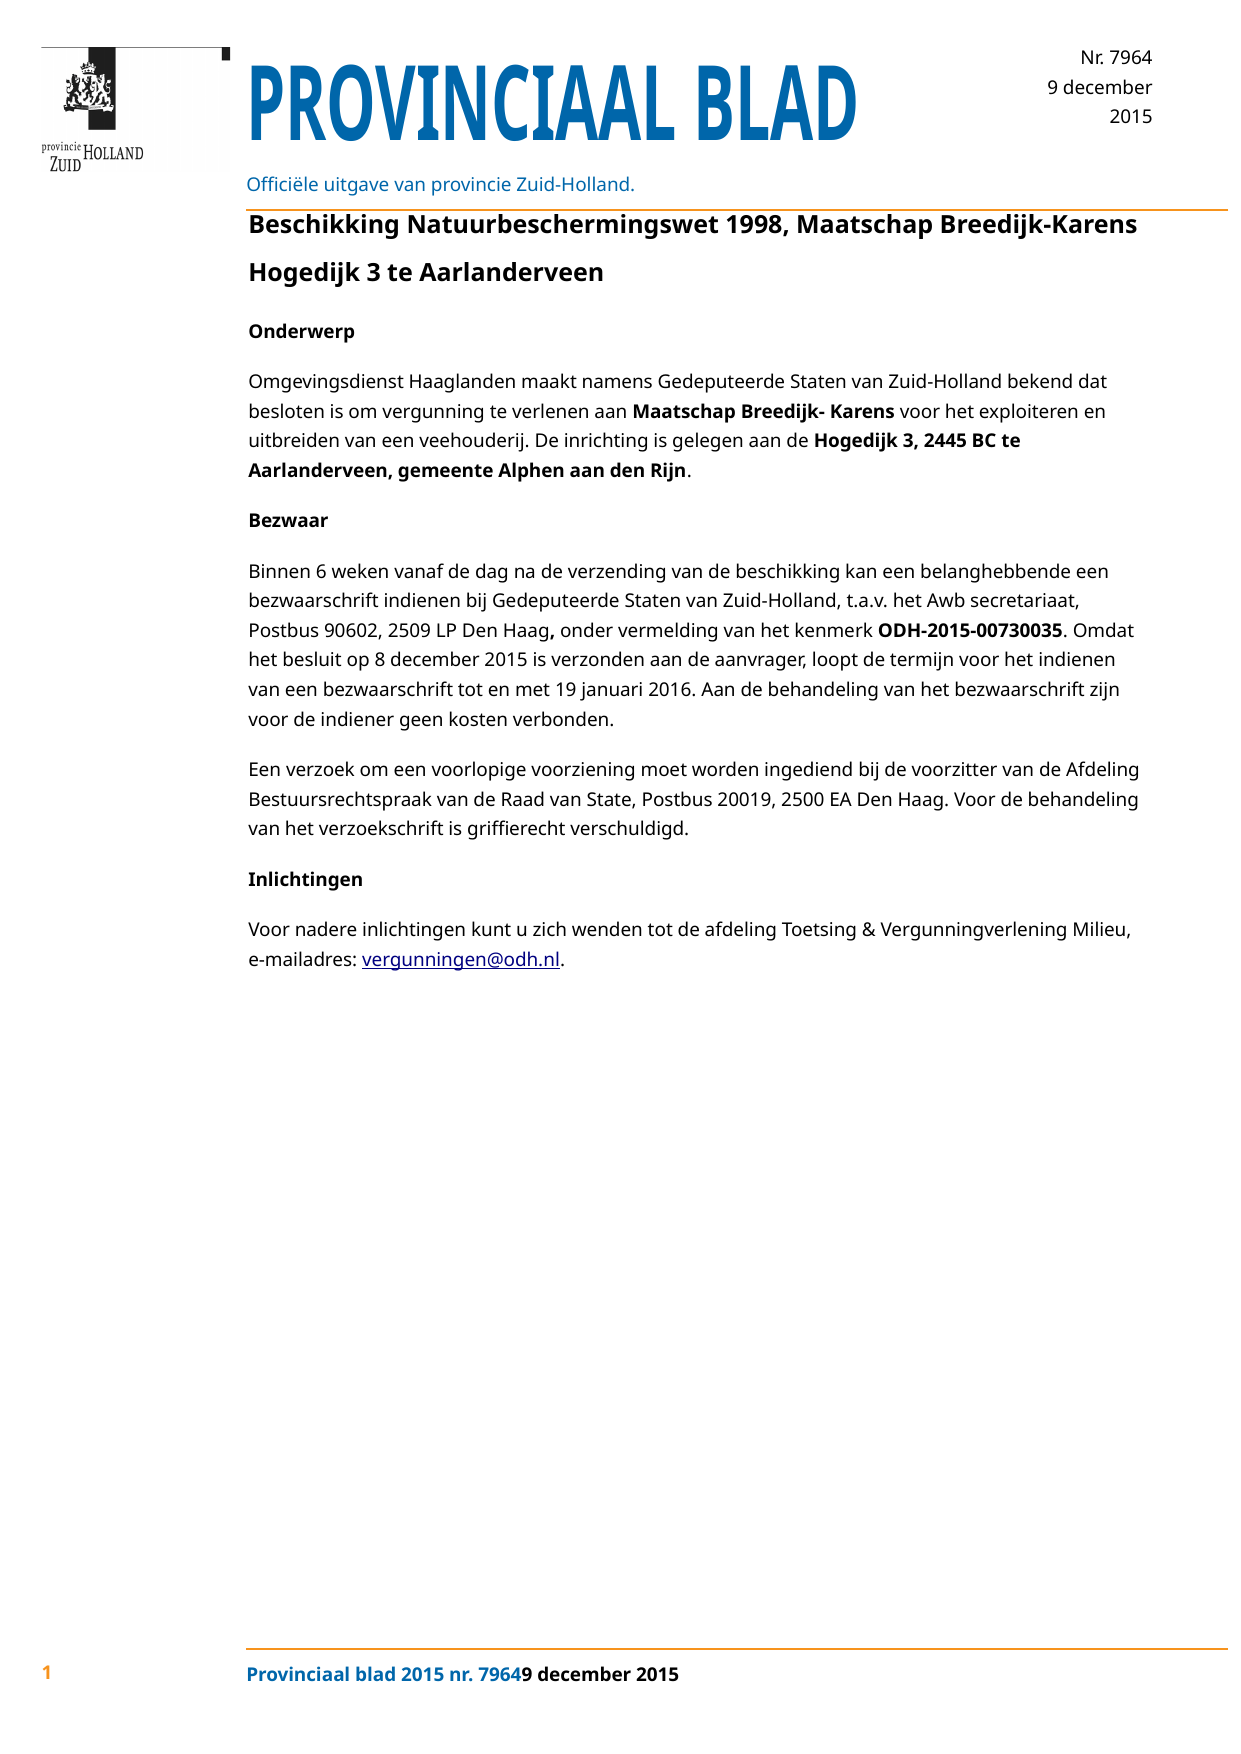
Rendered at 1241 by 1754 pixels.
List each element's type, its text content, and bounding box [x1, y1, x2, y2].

text Bezwaar [248, 507, 1152, 533]
text Voor nadere inlichtingen kunt u zich wenden tot de afdeling Toetsing & Vergunningverlening Milieu, e-mailadres: vergunningen@odh.nl. [248, 916, 1152, 972]
picture [41, 47, 231, 172]
text Inlichtingen [248, 866, 1152, 892]
text Omgevingsdienst Haaglanden maakt namens Gedeputeerde Staten van Zuid-Holland bekend dat besloten is om vergunning te verlenen aan Maatschap Breedijk- Karens voor het exploiteren en uitbreiden van een veehouderij. De inrichting is gelegen aan de Hogedijk 3, 2445 BC te Aarlanderveen, gemeente Alphen aan den Rijn. [248, 368, 1152, 483]
text Binnen 6 weken vanaf de dag na de verzending van de beschikking kan een belanghebbende een bezwaarschrift indienen bij Gedeputeerde Staten van Zuid-Holland, t.a.v. het Awb secretariaat, Postbus 90602, 2509 LP Den Haag, onder vermelding van het kenmerk ODH-2015-00730035. Omdat het besluit op 8 december 2015 is verzonden aan de aanvrager, loopt de termijn voor het indienen van een bezwaarschrift tot en met 19 januari 2016. Aan de behandeling van het bezwaarschrift zijn voor de indiener geen kosten verbonden. [248, 558, 1152, 732]
text Een verzoek om een voorlopige voorziening moet worden ingediend bij de voorzitter van de Afdeling Bestuursrechtspraak van de Raad van State, Postbus 20019, 2500 EA Den Haag. Voor de behandeling van het verzoekschrift is griffierecht verschuldigd. [248, 756, 1152, 841]
text Onderwerp [248, 318, 1152, 344]
text Beschikking Natuurbeschermingswet 1998, Maatschap Breedijk-Karens Hogedijk 3 te Aarlanderveen [248, 211, 1152, 288]
